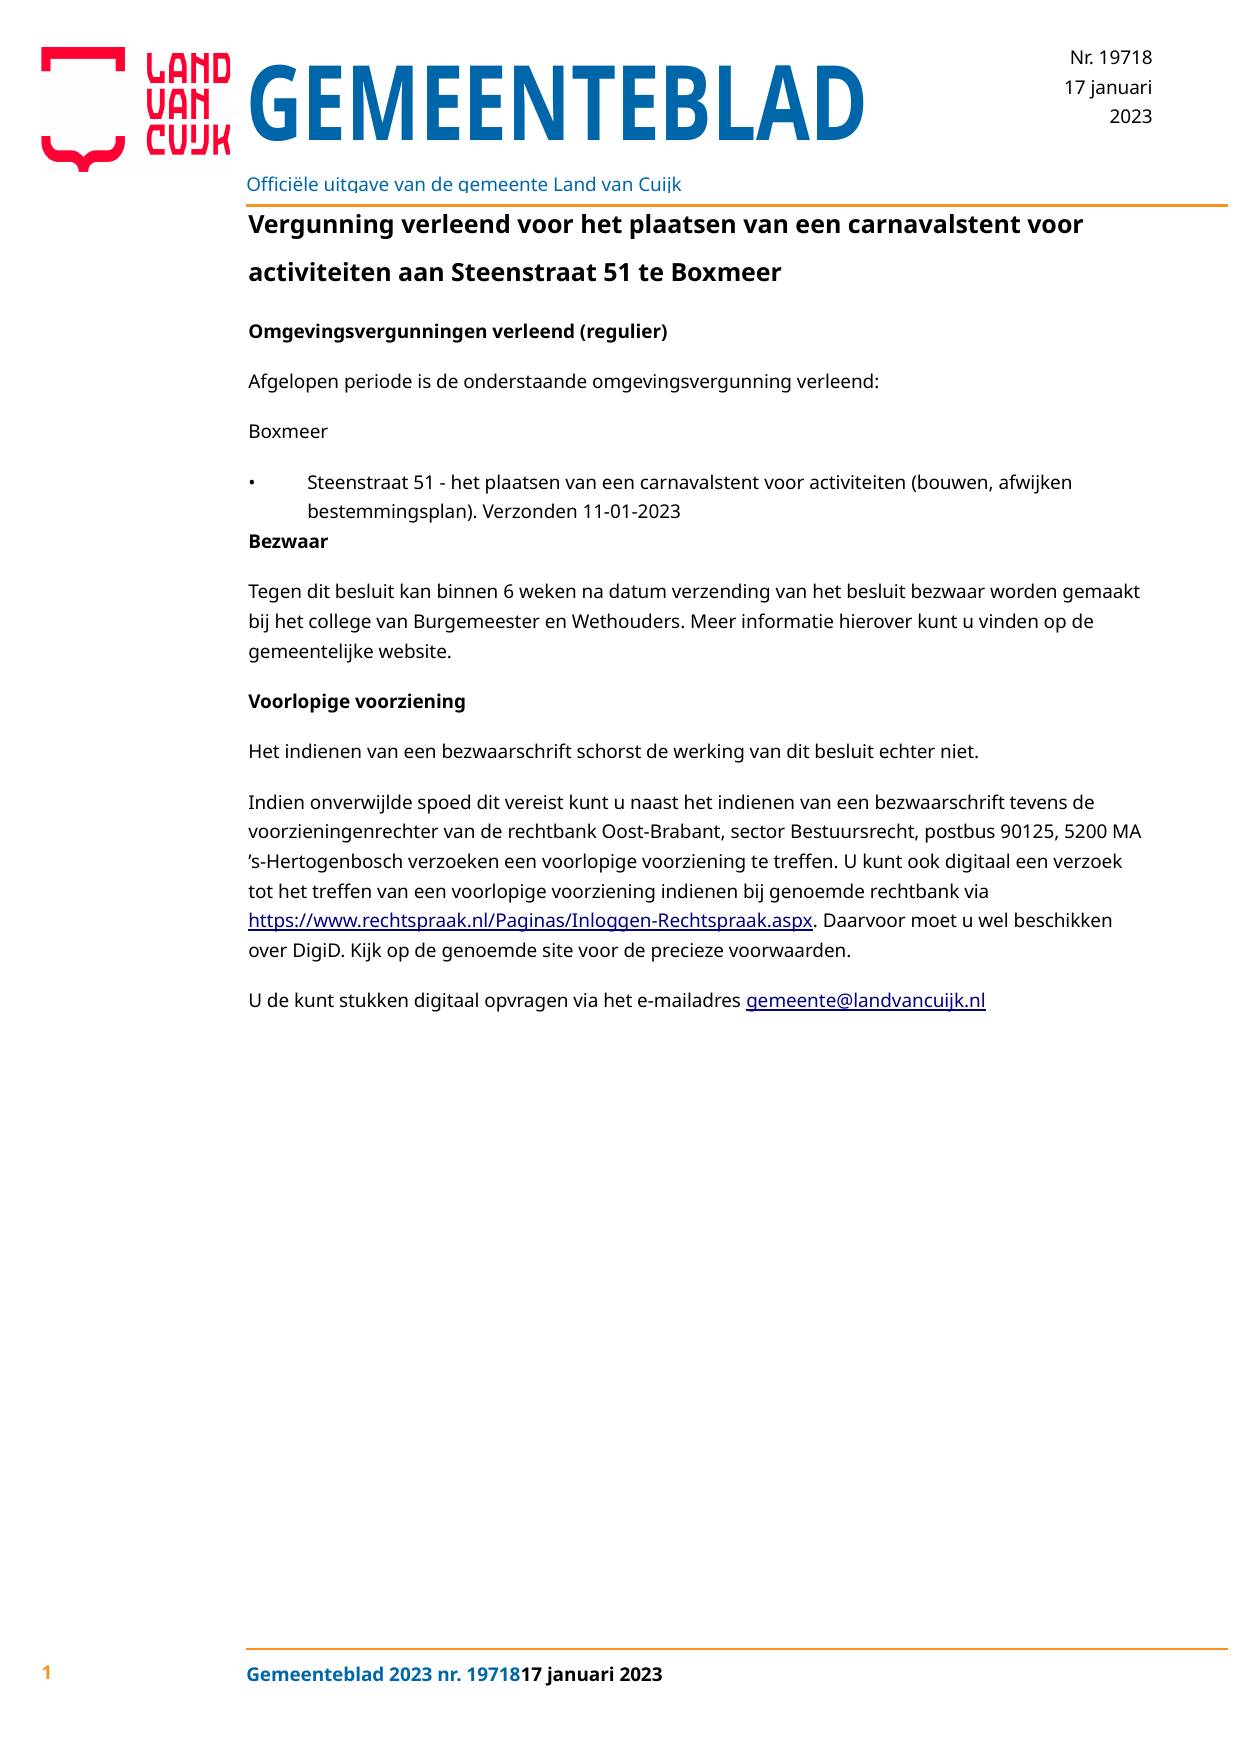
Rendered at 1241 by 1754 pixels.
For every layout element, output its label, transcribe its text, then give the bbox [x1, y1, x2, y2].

text Indien onverwijlde spoed dit vereist kunt u naast het indienen van een bezwaarschrift tevens de voorzieningenrechter van de rechtbank Oost-Brabant, sector Bestuursrecht, postbus 90125, 5200 MA ’s-Hertogenbosch verzoeken een voorlopige voorziening te treffen. U kunt ook digitaal een verzoek tot het treffen van een voorlopige voorziening indienen bij genoemde rechtbank via https://www.rechtspraak.nl/Paginas/Inloggen-Rechtspraak.aspx. Daarvoor moet u wel beschikken over DigiD. Kijk op de genoemde site voor de precieze voorwaarden. [248, 789, 1152, 963]
picture [41, 47, 231, 172]
text Boxmeer [248, 419, 1152, 444]
text Vergunning verleend voor het plaatsen van een carnavalstent voor activiteiten aan Steenstraat 51 te Boxmeer [248, 207, 1152, 288]
text Bezwaar [248, 528, 1152, 554]
text U de kunt stukken digitaal opvragen via het e-mailadres gemeente@landvancuijk.nl [248, 987, 1152, 1013]
list Steenstraat 51 - het plaatsen van een carnavalstent voor activiteiten (bouwen, afwijken bestemmingsplan). Verzonden 11-01-2023 [248, 469, 1152, 524]
text Het indienen van een bezwaarschrift schorst de werking van dit besluit echter niet. [248, 739, 1152, 764]
text Omgevingsvergunningen verleend (regulier) [248, 318, 1152, 344]
text Afgelopen periode is de onderstaande omgevingsvergunning verleend: [248, 368, 1152, 394]
text Voorlopige voorziening [248, 688, 1152, 714]
text Tegen dit besluit kan binnen 6 weken na datum verzending van het besluit bezwaar worden gemaakt bij het college van Burgemeester en Wethouders. Meer informatie hierover kunt u vinden op de gemeentelijke website. [248, 579, 1152, 664]
